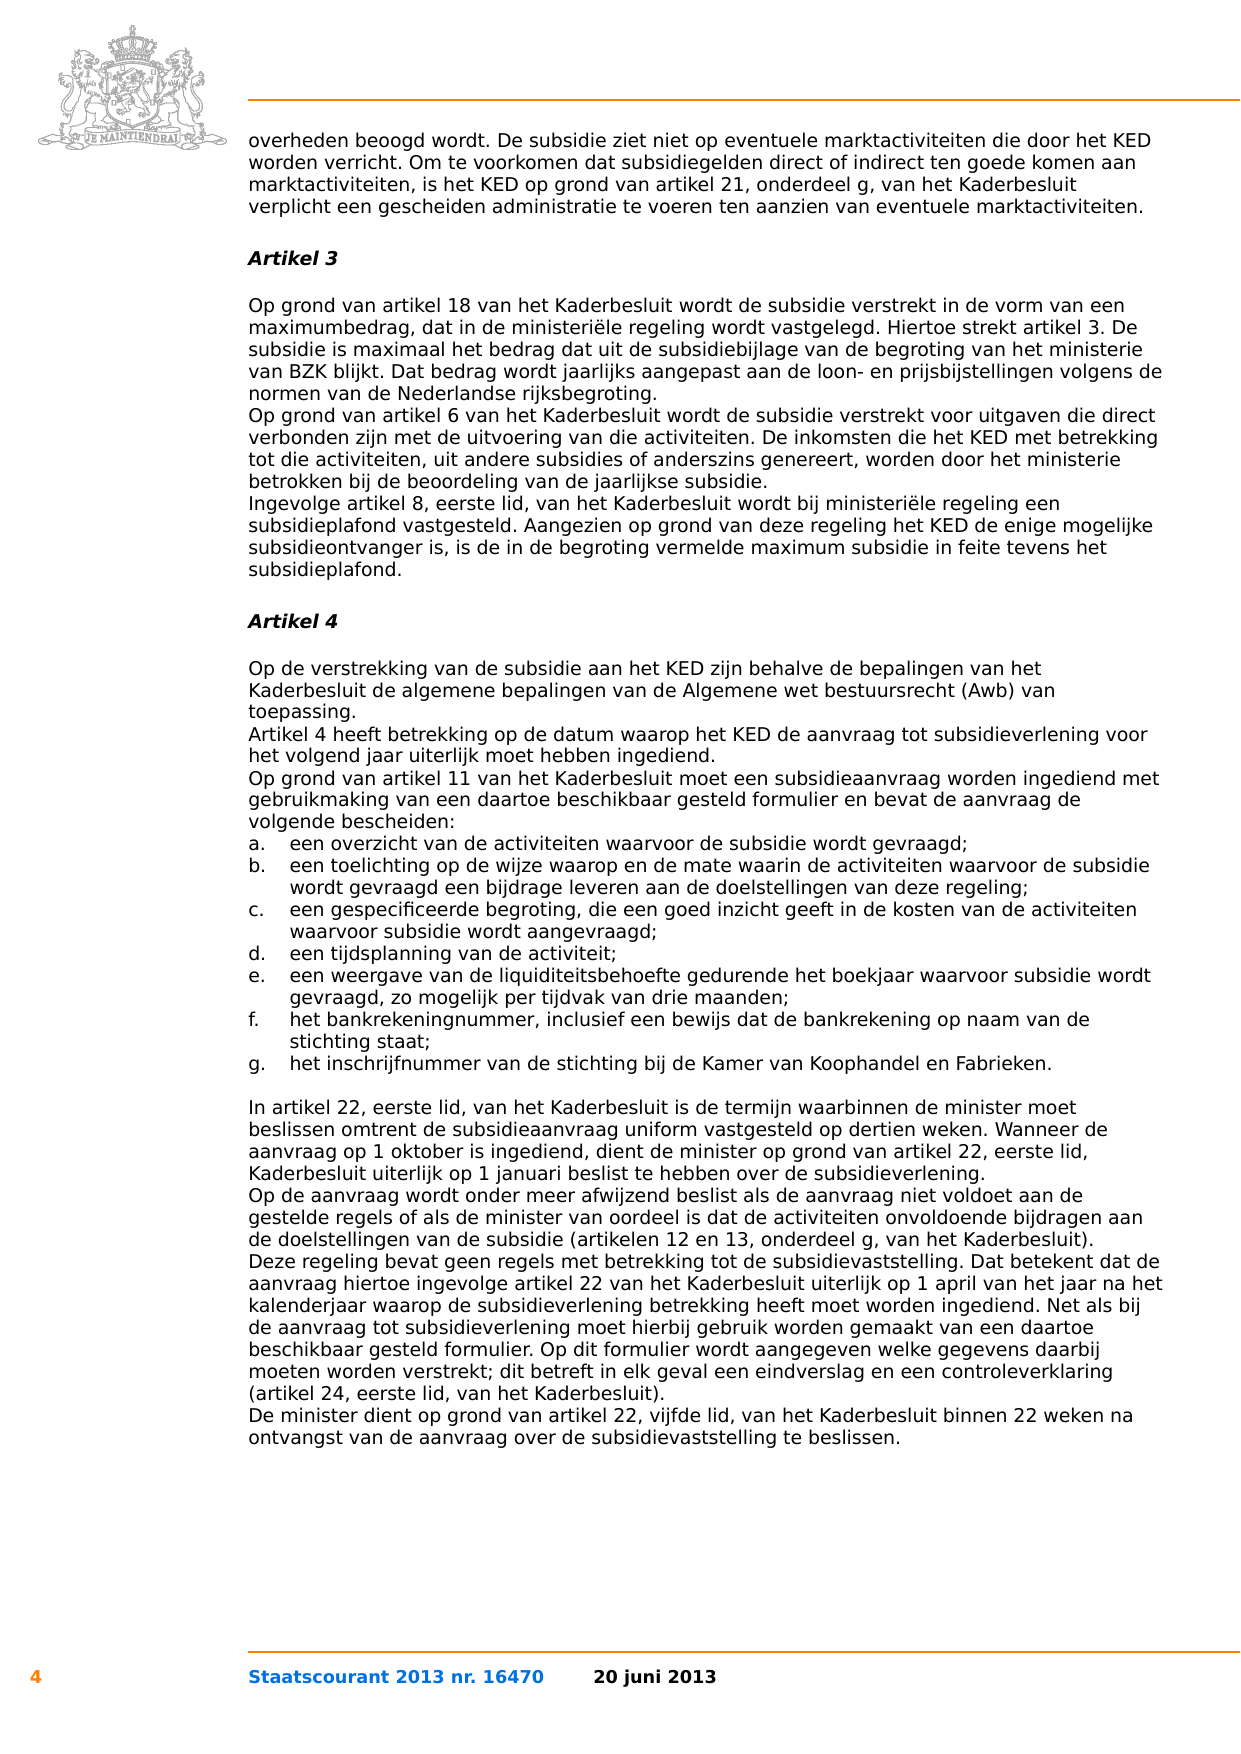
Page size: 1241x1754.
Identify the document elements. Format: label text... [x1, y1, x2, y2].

picture [38, 25, 227, 150]
text f. het bankrekeningnummer, inclusief een bewijs dat de bankrekening op naam van de stichting staat; [248, 1009, 1163, 1053]
text Op de aanvraag wordt onder meer afwijzend beslist als de aanvraag niet voldoet aan de gestelde regels of als de minister van oordeel is dat de activiteiten onvoldoende bijdragen aan de doelstellingen van de subsidie (artikelen 12 en 13, onderdeel g, van het Kaderbesluit). [248, 1185, 1163, 1251]
text d. een tijdsplanning van de activiteit; [248, 943, 1163, 965]
text De minister dient op grond van artikel 22, vijfde lid, van het Kaderbesluit binnen 22 weken na ontvangst van de aanvraag over de subsidievaststelling te beslissen. [248, 1405, 1163, 1449]
text b. een toelichting op de wijze waarop en de mate waarin de activiteiten waarvoor de subsidie wordt gevraagd een bijdrage leveren aan de doelstellingen van deze regeling; [248, 855, 1163, 899]
text overheden beoogd wordt. De subsidie ziet niet op eventuele marktactiviteiten die door het KED worden verricht. Om te voorkomen dat subsidiegelden direct of indirect ten goede komen aan marktactiviteiten, is het KED op grond van artikel 21, onderdeel g, van het Kaderbesluit verplicht een gescheiden administratie te voeren ten aanzien van eventuele marktactiviteiten. [248, 130, 1163, 218]
text Op de verstrekking van de subsidie aan het KED zijn behalve de bepalingen van het Kaderbesluit de algemene bepalingen van de Algemene wet bestuursrecht (Awb) van toepassing. [248, 657, 1163, 723]
text Op grond van artikel 18 van het Kaderbesluit wordt de subsidie verstrekt in de vorm van een maximumbedrag, dat in de ministeriële regeling wordt vastgelegd. Hiertoe strekt artikel 3. De subsidie is maximaal het bedrag dat uit de subsidiebijlage van de begroting van het ministerie van BZK blijkt. Dat bedrag wordt jaarlijks aangepast aan de loon- en prijsbijstellingen volgens de normen van de Nederlandse rijksbegroting. [248, 295, 1163, 405]
text In artikel 22, eerste lid, van het Kaderbesluit is de termijn waarbinnen de minister moet beslissen omtrent de subsidieaanvraag uniform vastgesteld op dertien weken. Wanneer de aanvraag op 1 oktober is ingediend, dient de minister op grond van artikel 22, eerste lid, Kaderbesluit uiterlijk op 1 januari beslist te hebben over de subsidieverlening. [248, 1097, 1163, 1185]
text e. een weergave van de liquiditeitsbehoefte gedurende het boekjaar waarvoor subsidie wordt gevraagd, zo mogelijk per tijdvak van drie maanden; [248, 965, 1163, 1009]
text c. een gespecificeerde begroting, die een goed inzicht geeft in de kosten van de activiteiten waarvoor subsidie wordt aangevraagd; [248, 899, 1163, 943]
subtitle Artikel 3 [248, 248, 1163, 270]
text Ingevolge artikel 8, eerste lid, van het Kaderbesluit wordt bij ministeriële regeling een subsidieplafond vastgesteld. Aangezien op grond van deze regeling het KED de enige mogelijke subsidieontvanger is, is de in de begroting vermelde maximum subsidie in feite tevens het subsidieplafond. [248, 493, 1163, 581]
subtitle Artikel 4 [248, 611, 1163, 632]
text Artikel 4 heeft betrekking op de datum waarop het KED de aanvraag tot subsidieverlening voor het volgend jaar uiterlijk moet hebben ingediend. [248, 723, 1163, 767]
text Op grond van artikel 11 van het Kaderbesluit moet een subsidieaanvraag worden ingediend met gebruikmaking van een daartoe beschikbaar gesteld formulier en bevat de aanvraag de volgende bescheiden: [248, 767, 1163, 833]
text g. het inschrijfnummer van de stichting bij de Kamer van Koophandel en Fabrieken. [248, 1053, 1163, 1075]
text Deze regeling bevat geen regels met betrekking tot de subsidievaststelling. Dat betekent dat de aanvraag hiertoe ingevolge artikel 22 van het Kaderbesluit uiterlijk op 1 april van het jaar na het kalenderjaar waarop de subsidieverlening betrekking heeft moet worden ingediend. Net als bij de aanvraag tot subsidieverlening moet hierbij gebruik worden gemaakt van een daartoe beschikbaar gesteld formulier. Op dit formulier wordt aangegeven welke gegevens daarbij moeten worden verstrekt; dit betreft in elk geval een eindverslag en een controleverklaring (artikel 24, eerste lid, van het Kaderbesluit). [248, 1251, 1163, 1405]
text a. een overzicht van de activiteiten waarvoor de subsidie wordt gevraagd; [248, 833, 1163, 855]
text Op grond van artikel 6 van het Kaderbesluit wordt de subsidie verstrekt voor uitgaven die direct verbonden zijn met de uitvoering van die activiteiten. De inkomsten die het KED met betrekking tot die activiteiten, uit andere subsidies of anderszins genereert, worden door het ministerie betrokken bij de beoordeling van de jaarlijkse subsidie. [248, 405, 1163, 493]
